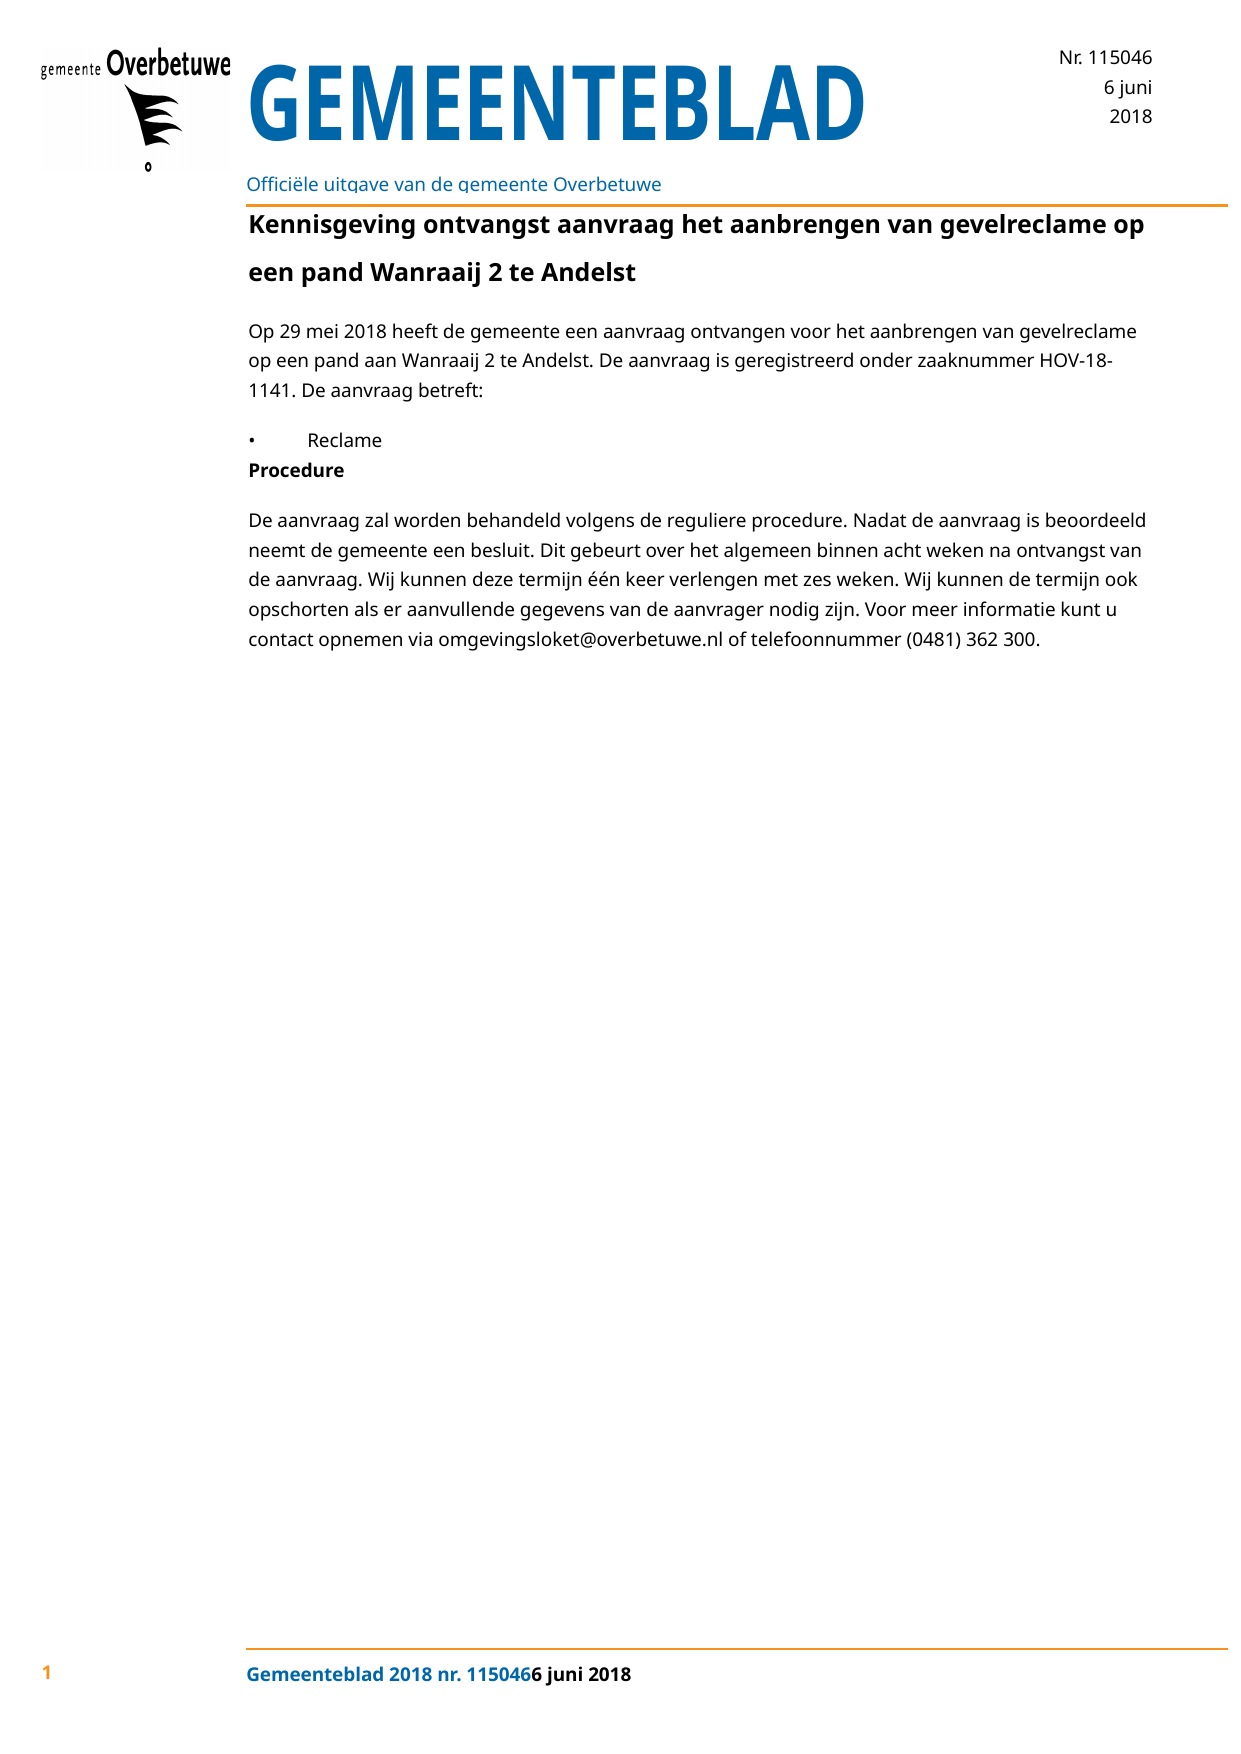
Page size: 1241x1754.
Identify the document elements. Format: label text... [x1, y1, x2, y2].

text De aanvraag zal worden behandeld volgens de reguliere procedure. Nadat de aanvraag is beoordeeld neemt de gemeente een besluit. Dit gebeurt over het algemeen binnen acht weken na ontvangst van de aanvraag. Wij kunnen deze termijn één keer verlengen met zes weken. Wij kunnen de termijn ook opschorten als er aanvullende gegevens van de aanvrager nodig zijn. Voor meer informatie kunt u contact opnemen via omgevingsloket@overbetuwe.nl of telefoonnummer (0481) 362 300. [248, 507, 1152, 652]
text Procedure [248, 457, 1152, 483]
text Op 29 mei 2018 heeft de gemeente een aanvraag ontvangen voor het aanbrengen van gevelreclame op een pand aan Wanraaij 2 te Andelst. De aanvraag is geregistreerd onder zaaknummer HOV-18-1141. De aanvraag betreft: [248, 318, 1152, 403]
list Reclame [248, 427, 1152, 453]
text Kennisgeving ontvangst aanvraag het aanbrengen van gevelreclame op een pand Wanraaij 2 te Andelst [248, 207, 1152, 288]
picture [41, 47, 231, 172]
